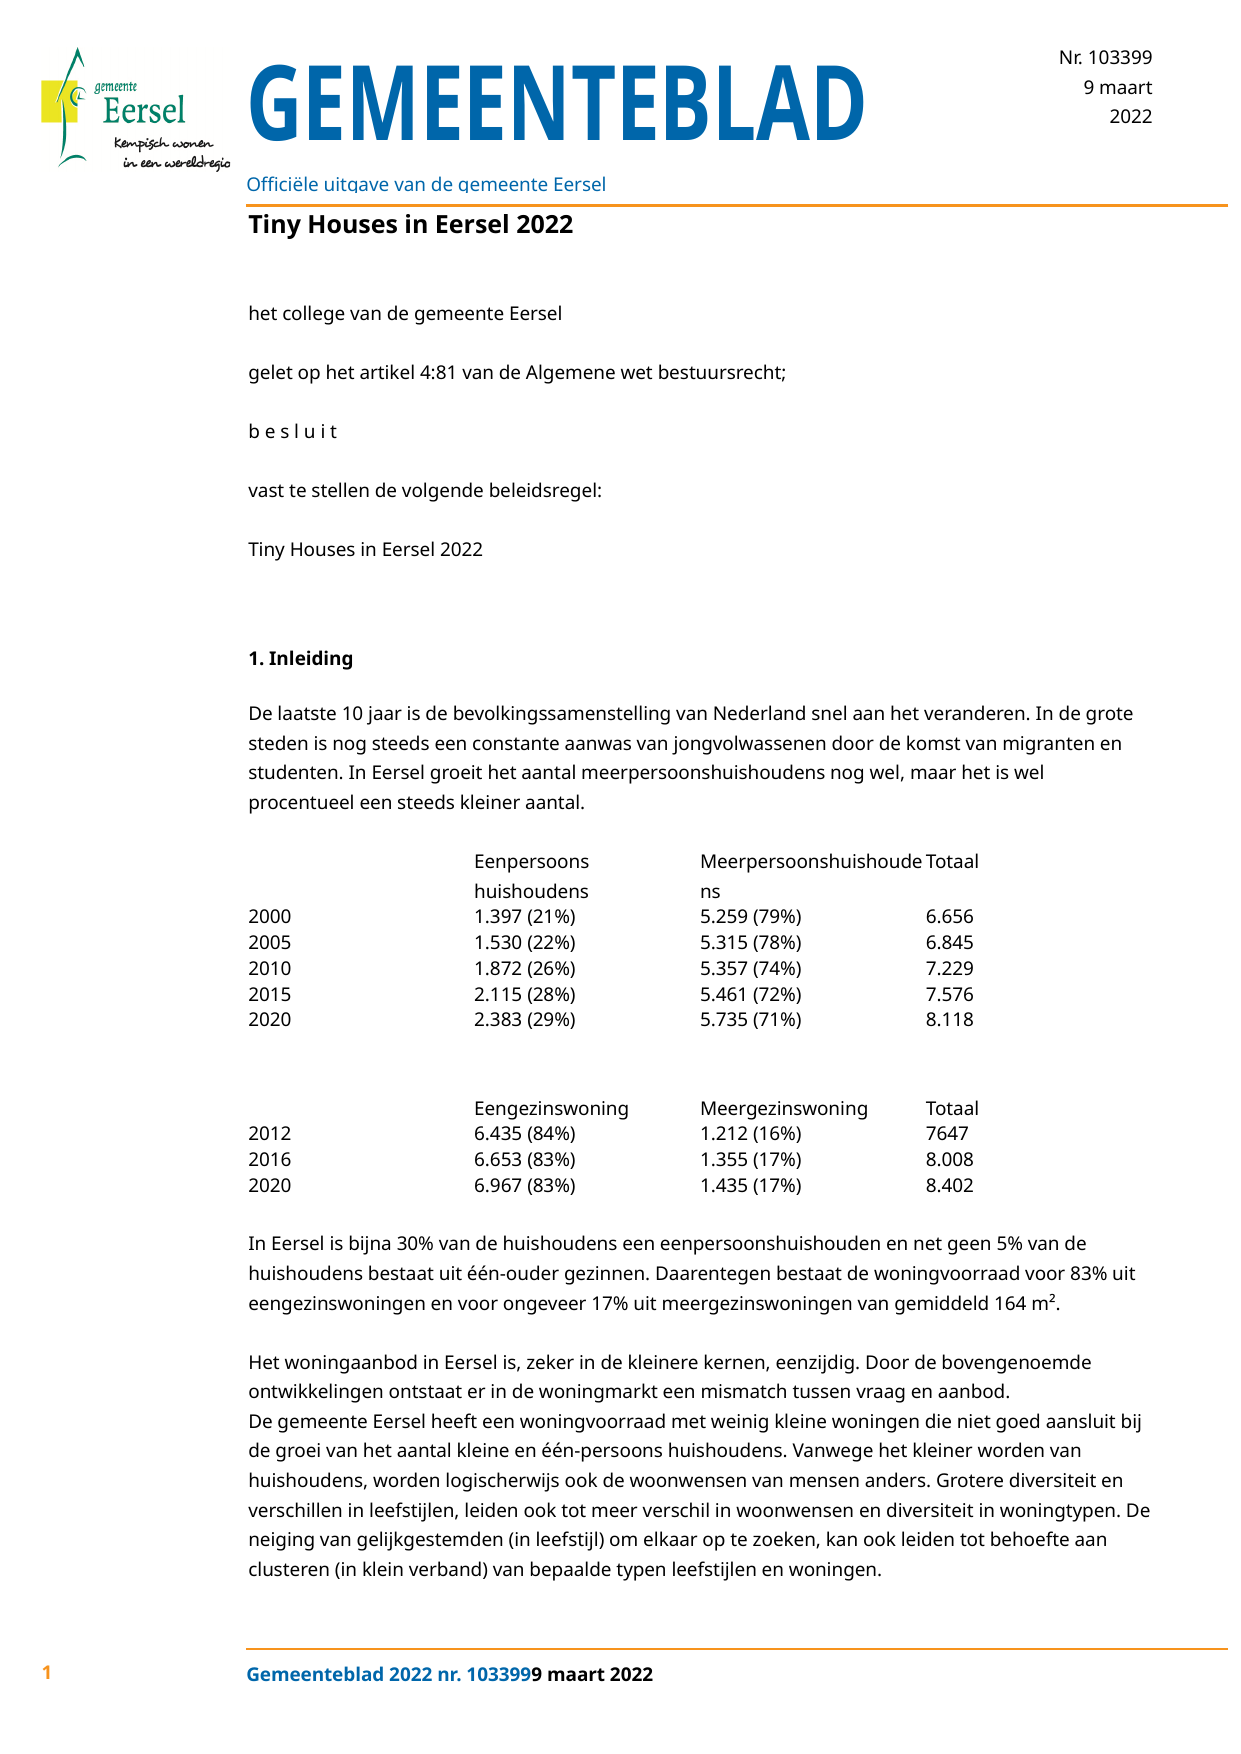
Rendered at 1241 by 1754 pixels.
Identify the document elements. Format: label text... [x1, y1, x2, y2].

table_cell 2000 [248, 904, 474, 929]
table_header Totaal [926, 1095, 1152, 1121]
picture [41, 47, 231, 172]
table_cell 1.397 (21%) [474, 904, 700, 929]
table_cell 2020 [248, 1007, 474, 1032]
table_cell 6.845 [926, 929, 1152, 955]
table_cell 7647 [926, 1121, 1152, 1146]
table_cell 2010 [248, 955, 474, 981]
table_header Totaal [926, 848, 1152, 904]
table_cell 1.212 (16%) [700, 1121, 926, 1146]
text vast te stellen de volgende beleidsregel: [248, 477, 1152, 503]
text Tiny Houses in Eersel 2022 [248, 207, 1152, 241]
table_cell 2.383 (29%) [474, 1007, 700, 1032]
text Het woningaanbod in Eersel is, zeker in de kleinere kernen, eenzijdig. Door de bovengenoemde ontwikkelingen ontstaat er in de woningmarkt een mismatch tussen vraag en aanbod. [248, 1349, 1152, 1404]
text het college van de gemeente Eersel [248, 300, 1152, 326]
table_cell 2.115 (28%) [474, 981, 700, 1007]
table_header Eengezinswoning [474, 1095, 700, 1121]
text b e s l u i t [248, 418, 1152, 444]
text 1. Inleiding [248, 645, 1152, 671]
table_cell 2005 [248, 929, 474, 955]
table_cell 5.259 (79%) [700, 904, 926, 929]
table_cell 6.435 (84%) [474, 1121, 700, 1146]
table_cell 2012 [248, 1121, 474, 1146]
text In Eersel is bijna 30% van de huishoudens een eenpersoonshuishouden en net geen 5% van de huishoudens bestaat uit één-ouder gezinnen. Daarentegen bestaat de woningvoorraad voor 83% uit eengezinswoningen en voor ongeveer 17% uit meergezinswoningen van gemiddeld 164 m². [248, 1231, 1152, 1315]
table_header [248, 848, 474, 904]
text gelet op het artikel 4:81 van de Algemene wet bestuursrecht; [248, 359, 1152, 385]
table_cell 6.653 (83%) [474, 1146, 700, 1172]
table_cell 1.435 (17%) [700, 1172, 926, 1198]
table_cell 6.656 [926, 904, 1152, 929]
table_cell 5.357 (74%) [700, 955, 926, 981]
table_header Meergezinswoning [700, 1095, 926, 1121]
table_cell 8.402 [926, 1172, 1152, 1198]
text De gemeente Eersel heeft een woningvoorraad met weinig kleine woningen die niet goed aansluit bij de groei van het aantal kleine en één-persoons huishoudens. Vanwege het kleiner worden van huishoudens, worden logischerwijs ook de woonwensen van mensen anders. Grotere diversiteit en verschillen in leefstijlen, leiden ook tot meer verschil in woonwensen en diversiteit in woningtypen. De neiging van gelijkgestemden (in leefstijl) om elkaar op te zoeken, kan ook leiden tot behoefte aan clusteren (in klein verband) van bepaalde typen leefstijlen en woningen. [248, 1408, 1152, 1582]
text De laatste 10 jaar is de bevolkingssamenstelling van Nederland snel aan het veranderen. In de grote steden is nog steeds een constante aanwas van jongvolwassenen door de komst van migranten en studenten. In Eersel groeit het aantal meerpersoonshuishoudens nog wel, maar het is wel procentueel een steeds kleiner aantal. [248, 700, 1152, 815]
text Tiny Houses in Eersel 2022 [248, 537, 1152, 562]
table_cell 7.576 [926, 981, 1152, 1007]
table_header Meerpersoonshuishoudens [700, 848, 926, 904]
table_cell 5.461 (72%) [700, 981, 926, 1007]
table_header [248, 1095, 474, 1121]
table_cell 8.008 [926, 1146, 1152, 1172]
table_cell 8.118 [926, 1007, 1152, 1032]
table_cell 1.872 (26%) [474, 955, 700, 981]
table_cell 5.315 (78%) [700, 929, 926, 955]
table_cell 1.355 (17%) [700, 1146, 926, 1172]
table_cell 1.530 (22%) [474, 929, 700, 955]
table_header Eenpersoons huishoudens [474, 848, 700, 904]
table_cell 6.967 (83%) [474, 1172, 700, 1198]
table_cell 5.735 (71%) [700, 1007, 926, 1032]
table_cell 7.229 [926, 955, 1152, 981]
table_cell 2016 [248, 1146, 474, 1172]
table_cell 2015 [248, 981, 474, 1007]
table_cell 2020 [248, 1172, 474, 1198]
